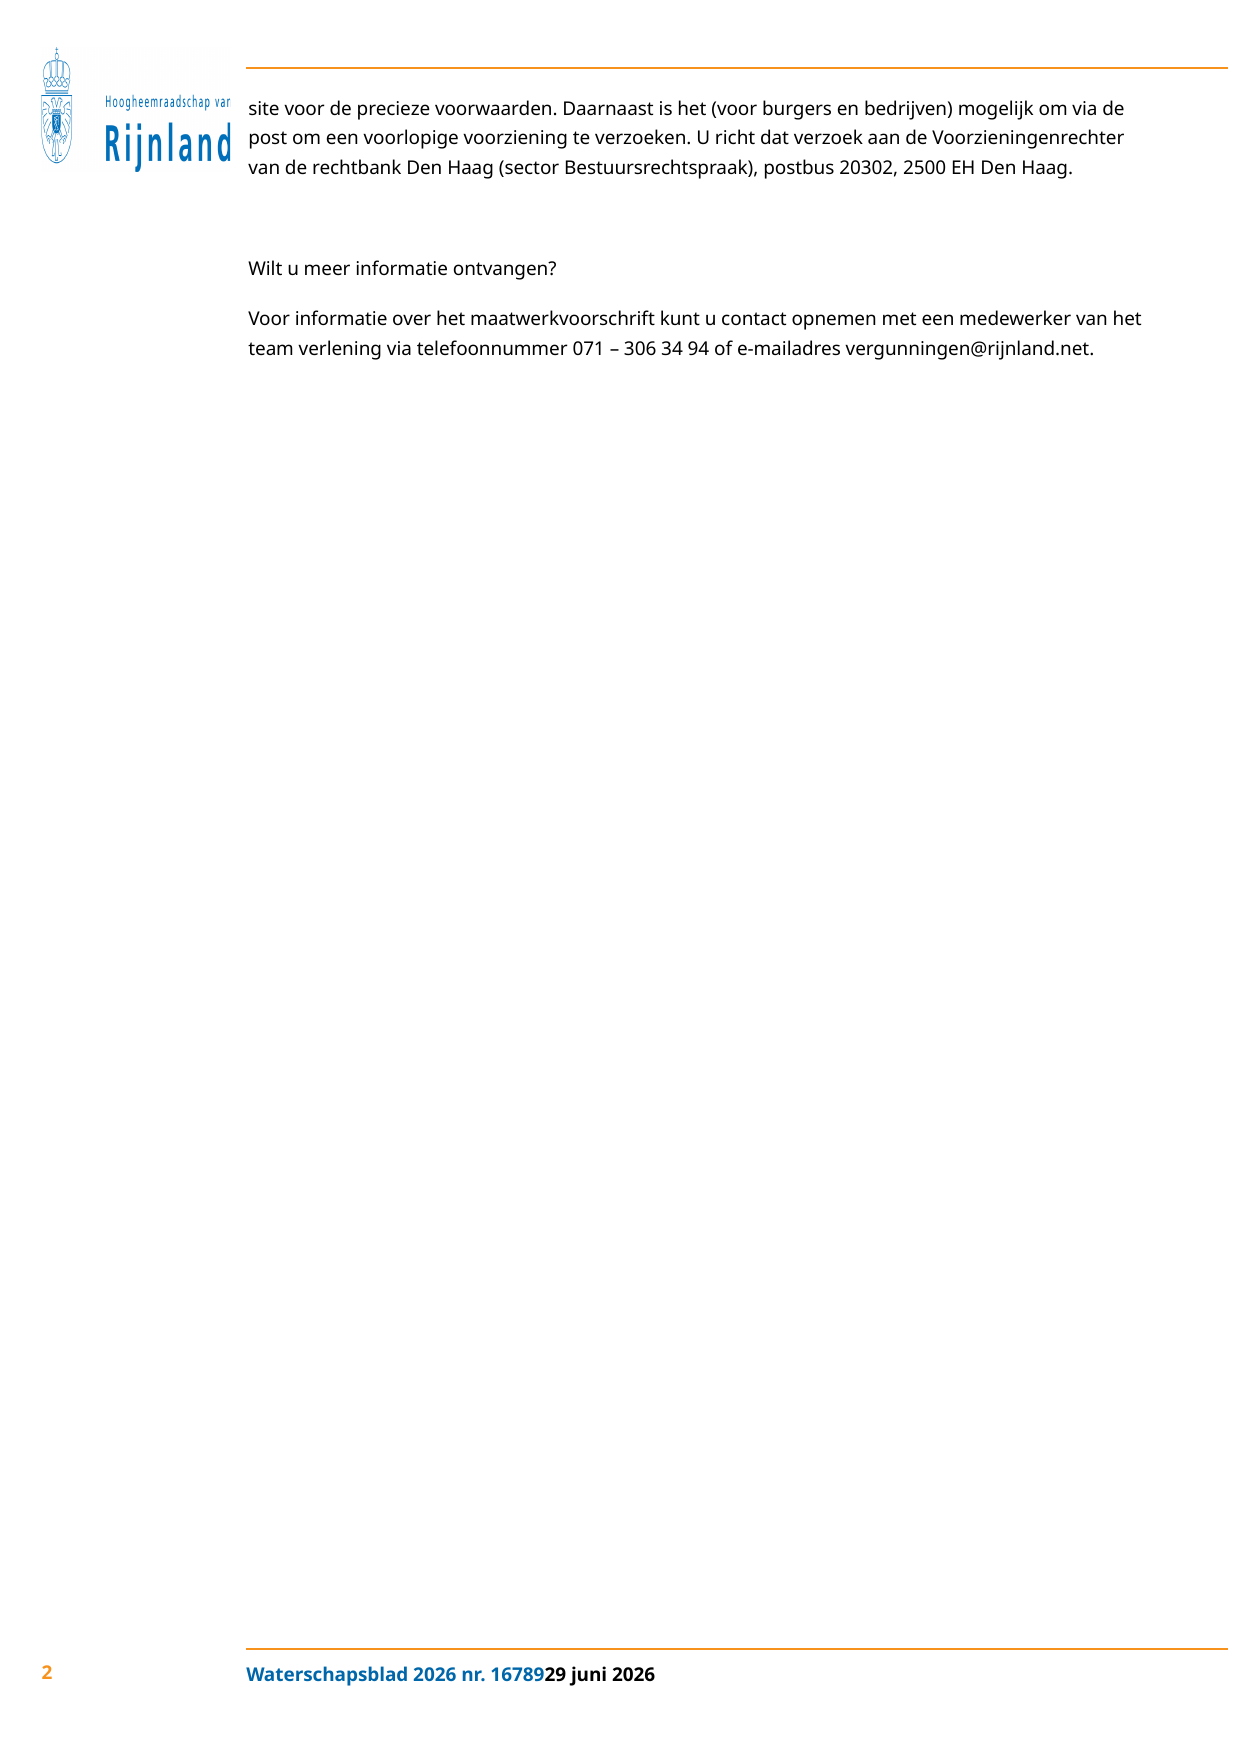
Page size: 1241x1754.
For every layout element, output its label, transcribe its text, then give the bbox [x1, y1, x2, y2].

picture [41, 47, 231, 172]
text site voor de precieze voorwaarden. Daarnaast is het (voor burgers en bedrijven) mogelijk om via de post om een voorlopige voorziening te verzoeken. U richt dat verzoek aan de Voorzieningenrechter van de rechtbank Den Haag (sector Bestuursrechtspraak), postbus 20302, 2500 EH Den Haag. [248, 95, 1152, 180]
text Voor informatie over het maatwerkvoorschrift kunt u contact opnemen met een medewerker van het team verlening via telefoonnummer 071 – 306 34 94 of e-mailadres vergunningen@rijnland.net. [248, 305, 1152, 361]
text Wilt u meer informatie ontvangen? [248, 255, 1152, 281]
